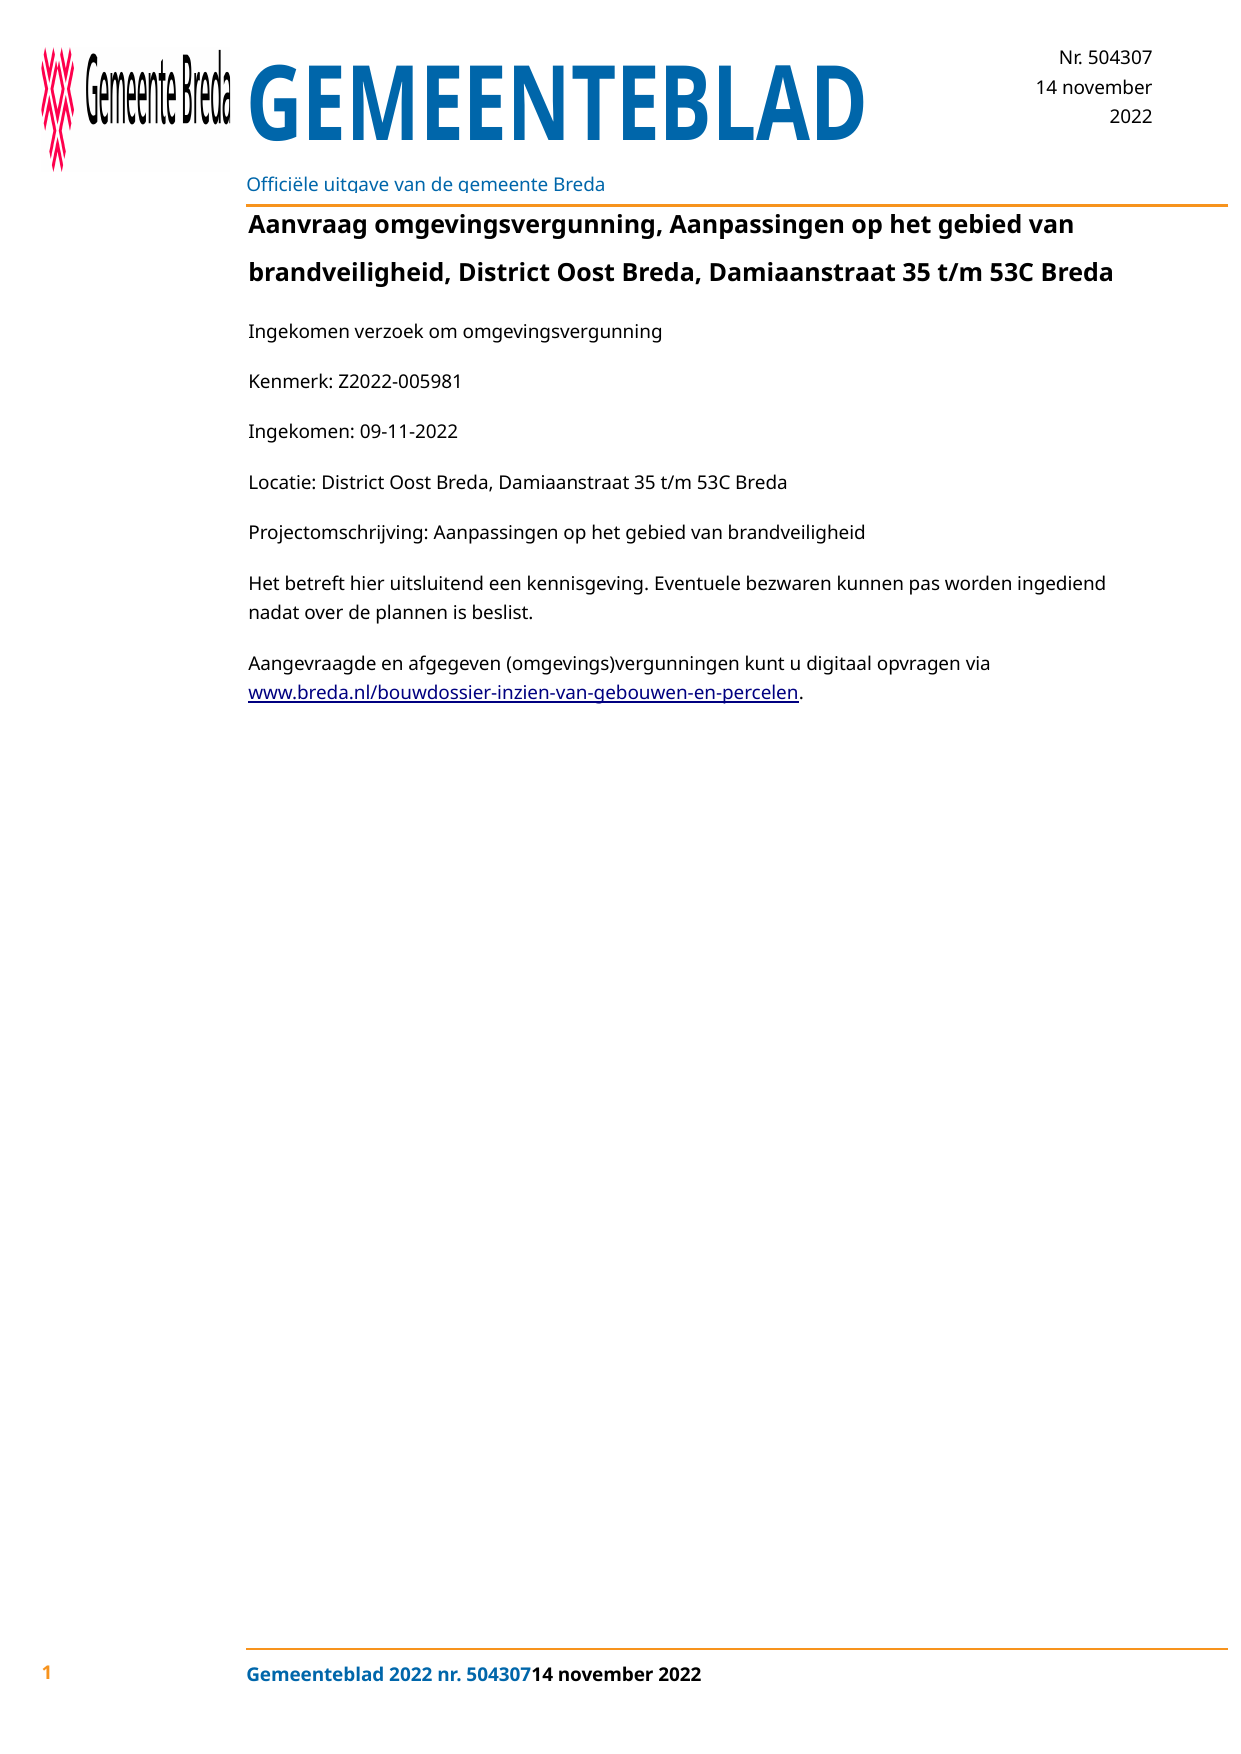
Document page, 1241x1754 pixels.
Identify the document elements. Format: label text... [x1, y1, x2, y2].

text Locatie: District Oost Breda, Damiaanstraat 35 t/m 53C Breda [248, 469, 1152, 495]
text Het betreft hier uitsluitend een kennisgeving. Eventuele bezwaren kunnen pas worden ingediend nadat over de plannen is beslist. [248, 570, 1152, 625]
text Aangevraagde en afgegeven (omgevings)vergunningen kunt u digitaal opvragen via www.breda.nl/bouwdossier-inzien-van-gebouwen-en-percelen. [248, 650, 1152, 705]
text Ingekomen: 09-11-2022 [248, 419, 1152, 444]
text Aanvraag omgevingsvergunning, Aanpassingen op het gebied van brandveiligheid, District Oost Breda, Damiaanstraat 35 t/m 53C Breda [248, 207, 1152, 288]
picture [41, 47, 231, 172]
text Kenmerk: Z2022-005981 [248, 368, 1152, 394]
text Ingekomen verzoek om omgevingsvergunning [248, 318, 1152, 344]
text Projectomschrijving: Aanpassingen op het gebied van brandveiligheid [248, 519, 1152, 545]
